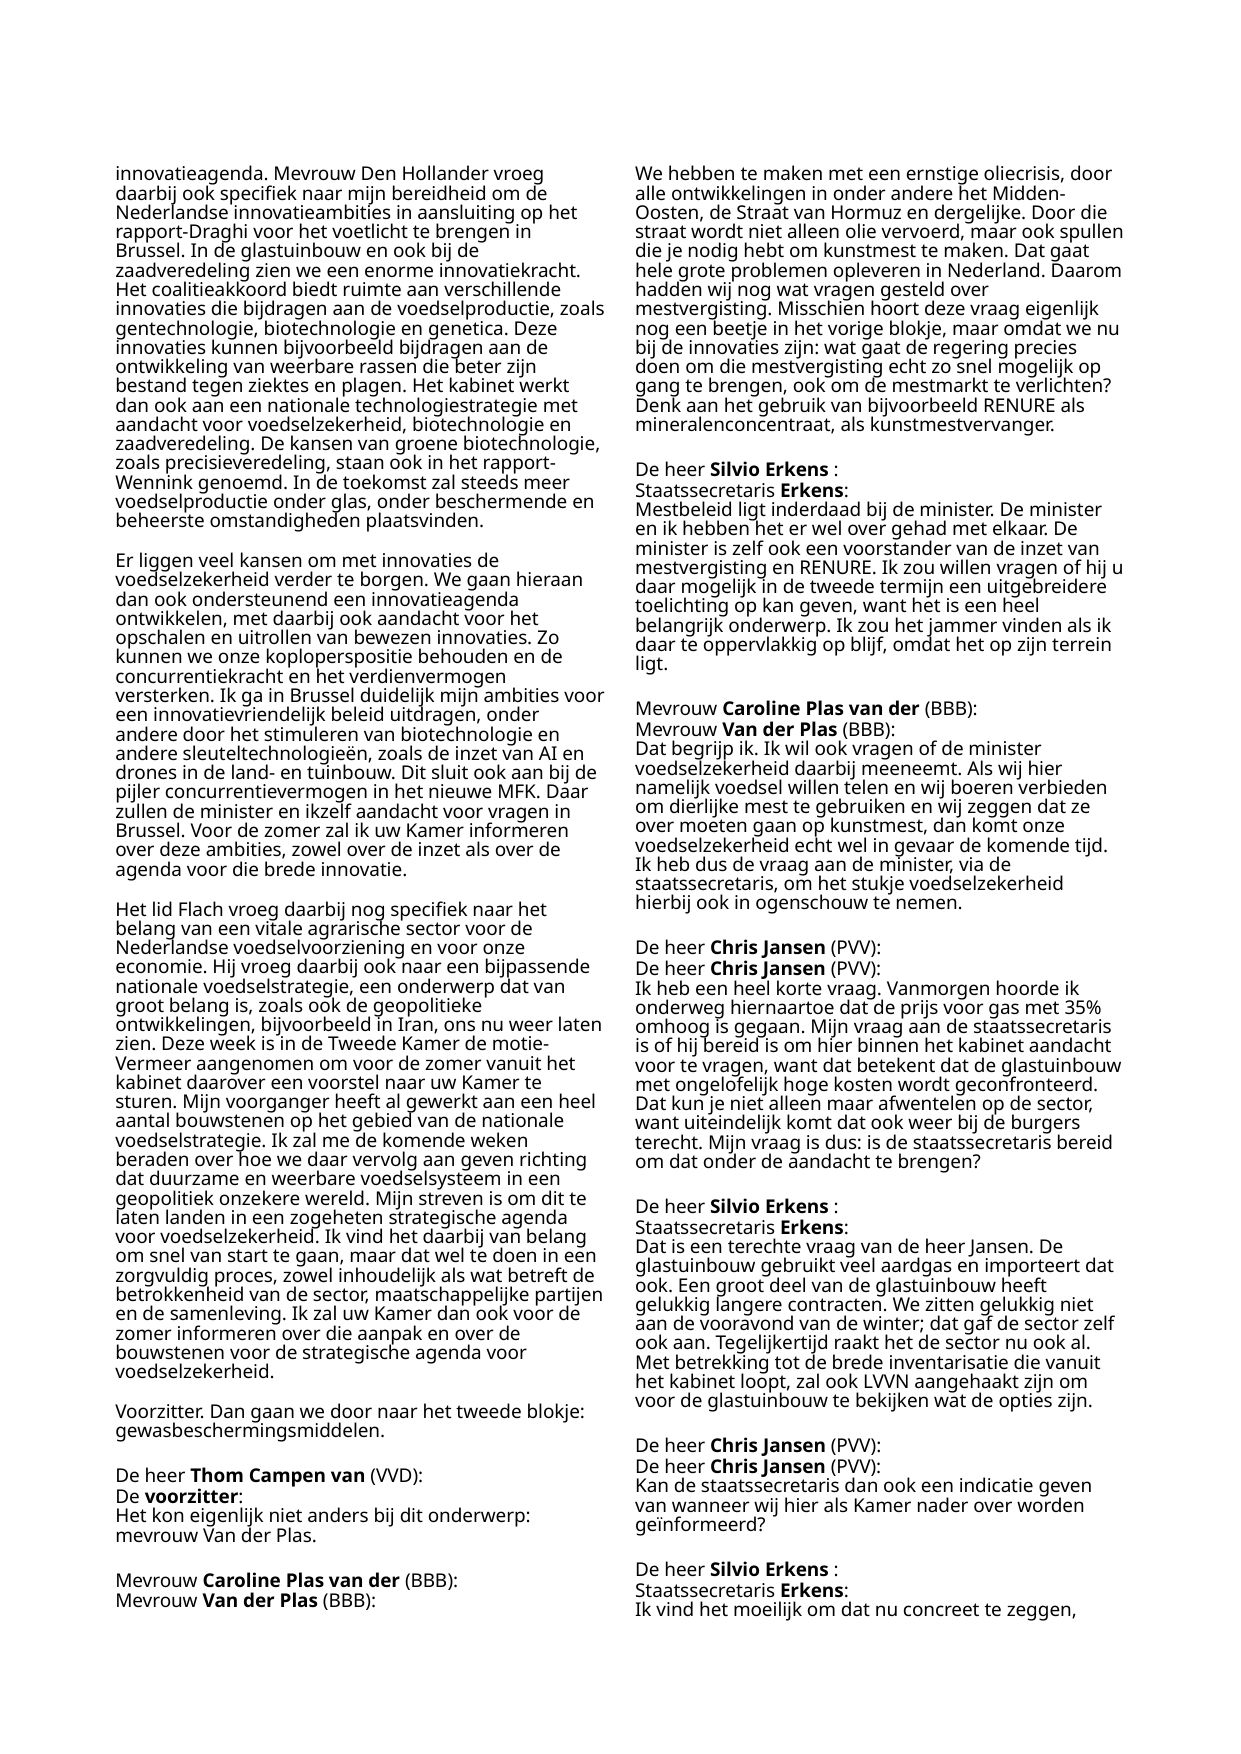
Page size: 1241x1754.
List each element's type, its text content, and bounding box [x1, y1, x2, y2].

text De heer Chris Jansen (PVV): [635, 1432, 1125, 1458]
text Voorzitter. Dan gaan we door naar het tweede blokje: gewasbeschermingsmiddelen. [115, 1403, 605, 1442]
text De heer Silvio Erkens : [635, 456, 1125, 482]
text De heer Chris Jansen (PVV): [635, 934, 1125, 960]
text Er liggen veel kansen om met innovaties de voedselzekerheid verder te borgen. We gaan hieraan dan ook ondersteunend een innovatieagenda ontwikkelen, met daarbij ook aandacht voor het opschalen en uitrollen van bewezen innovaties. Zo kunnen we onze koploperspositie behouden en de concurrentiekracht en het verdienvermogen versterken. Ik ga in Brussel duidelijk mijn ambities voor een innovatievriendelijk beleid uitdragen, onder andere door het stimuleren van biotechnologie en andere sleuteltechnologieën, zoals de inzet van AI en drones in de land- en tuinbouw. Dit sluit ook aan bij de pijler concurrentievermogen in het nieuwe MFK. Daar zullen de minister en ikzelf aandacht voor vragen in Brussel. Voor de zomer zal ik uw Kamer informeren over deze ambities, zowel over de inzet als over de agenda voor die brede innovatie. [115, 552, 605, 880]
text Dat begrijp ik. Ik wil ook vragen of de minister voedselzekerheid daarbij meeneemt. Als wij hier namelijk voedsel willen telen en wij boeren verbieden om dierlijke mest te gebruiken en wij zeggen dat ze over moeten gaan op kunstmest, dan komt onze voedselzekerheid echt wel in gevaar de komende tijd. Ik heb dus de vraag aan de minister, via de staatssecretaris, om het stukje voedselzekerheid hierbij ook in ogenschouw te nemen. [635, 740, 1125, 914]
text Het kon eigenlijk niet anders bij dit onderwerp: mevrouw Van der Plas. [115, 1507, 605, 1546]
text De heer Thom Campen van (VVD): [115, 1462, 605, 1488]
text Staatssecretaris Erkens: [635, 1582, 1125, 1601]
text De voorzitter: [115, 1488, 605, 1507]
text Ik heb een heel korte vraag. Vanmorgen hoorde ik onderweg hiernaartoe dat de prijs voor gas met 35% omhoog is gegaan. Mijn vraag aan de staatssecretaris is of hij bereid is om hier binnen het kabinet aandacht voor te vragen, want dat betekent dat de glastuinbouw met ongelofelijk hoge kosten wordt geconfronteerd. Dat kun je niet alleen maar afwentelen op de sector, want uiteindelijk komt dat ook weer bij de burgers terecht. Mijn vraag is dus: is de staatssecretaris bereid om dat onder de aandacht te brengen? [635, 979, 1125, 1172]
text Het lid Flach vroeg daarbij nog specifiek naar het belang van een vitale agrarische sector voor de Nederlandse voedselvoorziening en voor onze economie. Hij vroeg daarbij ook naar een bijpassende nationale voedselstrategie, een onderwerp dat van groot belang is, zoals ook de geopolitieke ontwikkelingen, bijvoorbeeld in Iran, ons nu weer laten zien. Deze week is in de Tweede Kamer de motie-Vermeer aangenomen om voor de zomer vanuit het kabinet daarover een voorstel naar uw Kamer te sturen. Mijn voorganger heeft al gewerkt aan een heel aantal bouwstenen op het gebied van de nationale voedselstrategie. Ik zal me de komende weken beraden over hoe we daar vervolg aan geven richting dat duurzame en weerbare voedselsysteem in een geopolitiek onzekere wereld. Mijn streven is om dit te laten landen in een zogeheten strategische agenda voor voedselzekerheid. Ik vind het daarbij van belang om snel van start te gaan, maar dat wel te doen in een zorgvuldig proces, zowel inhoudelijk als wat betreft de betrokkenheid van de sector, maatschappelijke partijen en de samenleving. Ik zal uw Kamer dan ook voor de zomer informeren over die aanpak en over de bouwstenen voor de strategische agenda voor voedselzekerheid. [115, 901, 605, 1382]
text Mevrouw Caroline Plas van der (BBB): [115, 1567, 605, 1592]
text De heer Chris Jansen (PVV): [635, 960, 1125, 979]
text De heer Chris Jansen (PVV): [635, 1458, 1125, 1477]
text innovatieagenda. Mevrouw Den Hollander vroeg daarbij ook specifiek naar mijn bereidheid om de Nederlandse innovatieambities in aansluiting op het rapport-Draghi voor het voetlicht te brengen in Brussel. In de glastuinbouw en ook bij de zaadveredeling zien we een enorme innovatiekracht. Het coalitieakkoord biedt ruimte aan verschillende innovaties die bijdragen aan de voedselproductie, zoals gentechnologie, biotechnologie en genetica. Deze innovaties kunnen bijvoorbeeld bijdragen aan de ontwikkeling van weerbare rassen die beter zijn bestand tegen ziektes en plagen. Het kabinet werkt dan ook aan een nationale technologiestrategie met aandacht voor voedselzekerheid, biotechnologie en zaadveredeling. De kansen van groene biotechnologie, zoals precisieveredeling, staan ook in het rapport-Wennink genoemd. In de toekomst zal steeds meer voedselproductie onder glas, onder beschermende en beheerste omstandigheden plaatsvinden. [115, 165, 605, 531]
text Ik vind het moeilijk om dat nu concreet te zeggen, [635, 1601, 1125, 1620]
text Mevrouw Van der Plas (BBB): [115, 1592, 605, 1612]
text De heer Silvio Erkens : [635, 1556, 1125, 1582]
text Mestbeleid ligt inderdaad bij de minister. De minister en ik hebben het er wel over gehad met elkaar. De minister is zelf ook een voorstander van de inzet van mestvergisting en RENURE. Ik zou willen vragen of hij u daar mogelijk in de tweede termijn een uitgebreidere toelichting op kan geven, want het is een heel belangrijk onderwerp. Ik zou het jammer vinden als ik daar te oppervlakkig op blijf, omdat het op zijn terrein ligt. [635, 501, 1125, 674]
text Kan de staatssecretaris dan ook een indicatie geven van wanneer wij hier als Kamer nader over worden geïnformeerd? [635, 1477, 1125, 1535]
text De heer Silvio Erkens : [635, 1193, 1125, 1219]
text Dat is een terechte vraag van de heer Jansen. De glastuinbouw gebruikt veel aardgas en importeert dat ook. Een groot deel van de glastuinbouw heeft gelukkig langere contracten. We zitten gelukkig niet aan de vooravond van de winter; dat gaf de sector zelf ook aan. Tegelijkertijd raakt het de sector nu ook al. Met betrekking tot de brede inventarisatie die vanuit het kabinet loopt, zal ook LVVN aangehaakt zijn om voor de glastuinbouw te bekijken wat de opties zijn. [635, 1238, 1125, 1411]
text Mevrouw Caroline Plas van der (BBB): [635, 695, 1125, 721]
text Staatssecretaris Erkens: [635, 482, 1125, 501]
text Staatssecretaris Erkens: [635, 1219, 1125, 1238]
text We hebben te maken met een ernstige oliecrisis, door alle ontwikkelingen in onder andere het Midden-Oosten, de Straat van Hormuz en dergelijke. Door die straat wordt niet alleen olie vervoerd, maar ook spullen die je nodig hebt om kunstmest te maken. Dat gaat hele grote problemen opleveren in Nederland. Daarom hadden wij nog wat vragen gesteld over mestvergisting. Misschien hoort deze vraag eigenlijk nog een beetje in het vorige blokje, maar omdat we nu bij de innovaties zijn: wat gaat de regering precies doen om die mestvergisting echt zo snel mogelijk op gang te brengen, ook om de mestmarkt te verlichten? Denk aan het gebruik van bijvoorbeeld RENURE als mineralenconcentraat, als kunstmestvervanger. [635, 165, 1125, 435]
text Mevrouw Van der Plas (BBB): [635, 721, 1125, 740]
